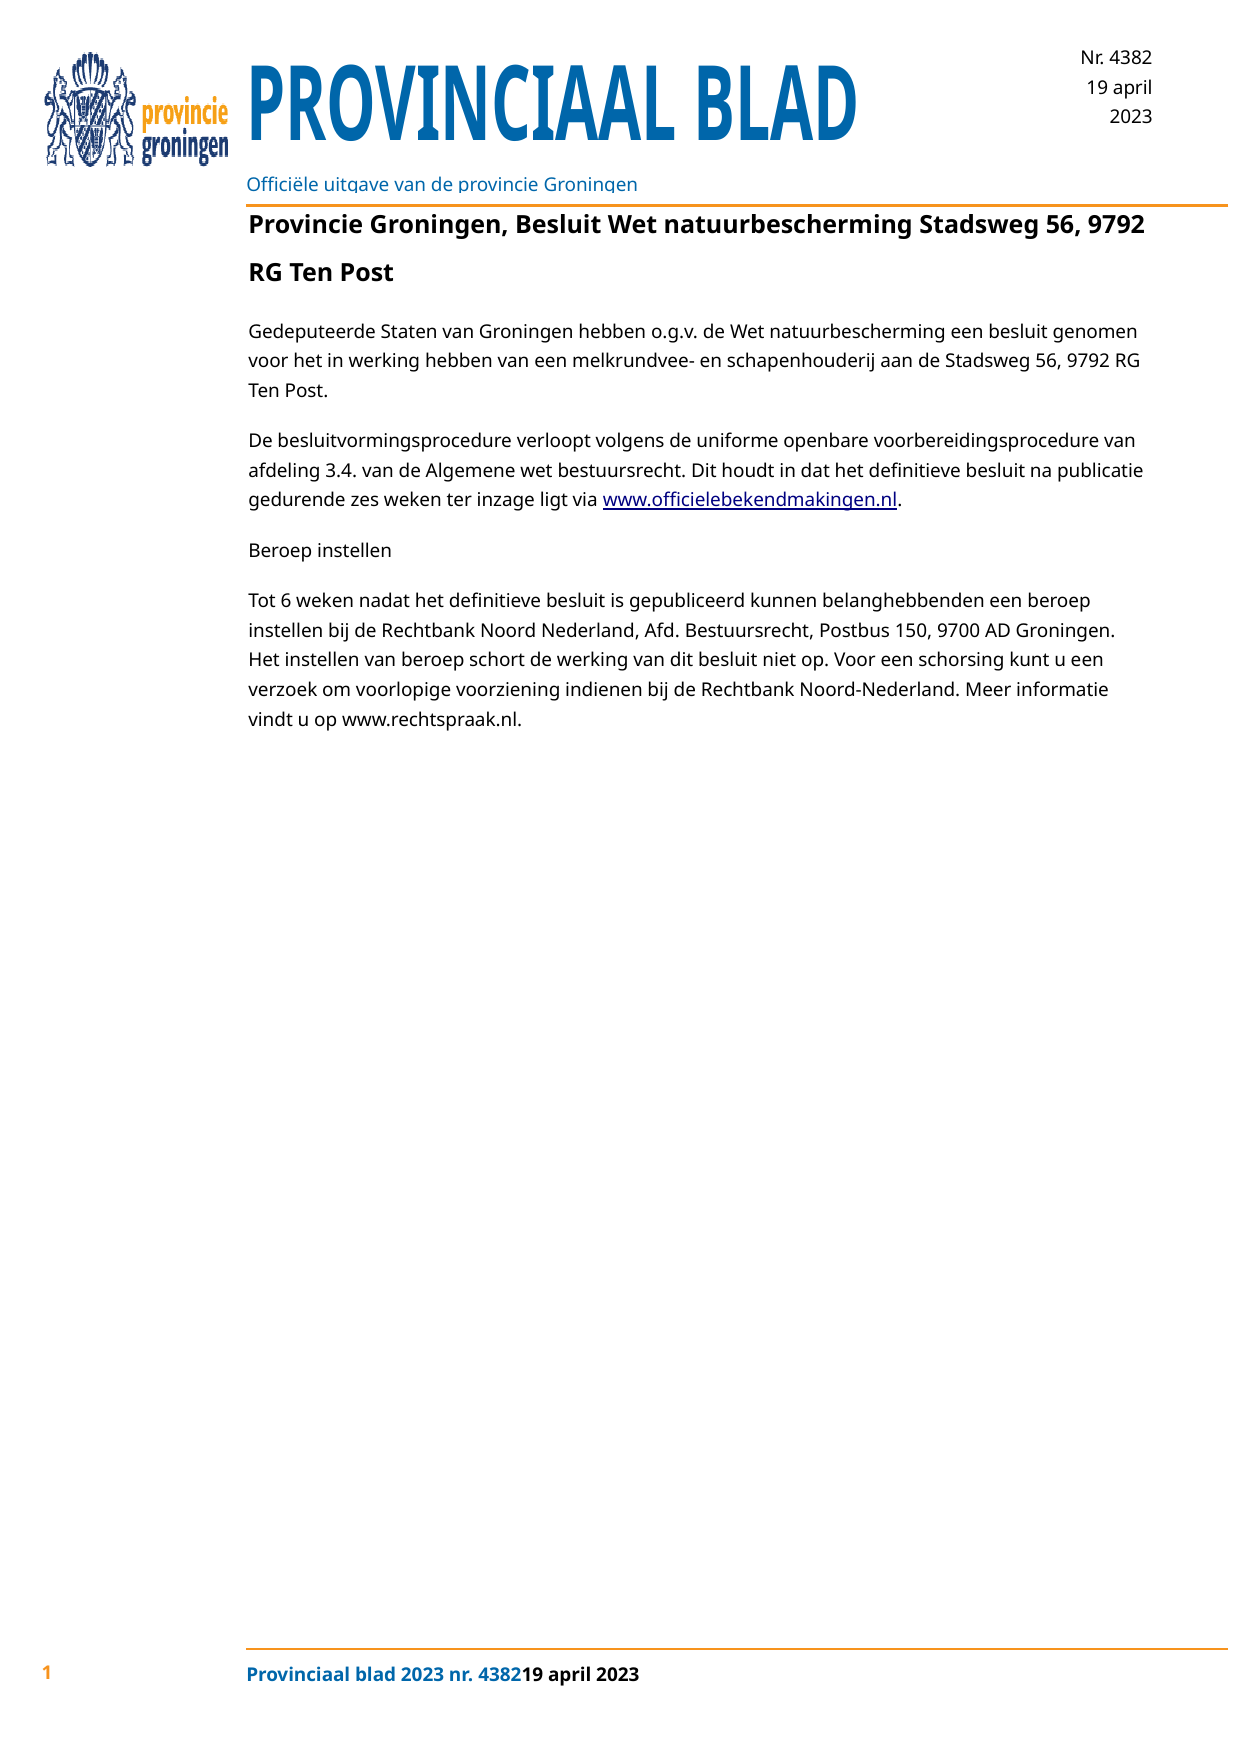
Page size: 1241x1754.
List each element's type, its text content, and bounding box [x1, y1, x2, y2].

text De besluitvormingsprocedure verloopt volgens de uniforme openbare voorbereidingsprocedure van afdeling 3.4. van de Algemene wet bestuursrecht. Dit houdt in dat het definitieve besluit na publicatie gedurende zes weken ter inzage ligt via www.officielebekendmakingen.nl. [248, 427, 1152, 512]
text Tot 6 weken nadat het definitieve besluit is gepubliceerd kunnen belanghebbenden een beroep instellen bij de Rechtbank Noord Nederland, Afd. Bestuursrecht, Postbus 150, 9700 AD Groningen. Het instellen van beroep schort de werking van dit besluit niet op. Voor een schorsing kunt u een verzoek om voorlopige voorziening indienen bij de Rechtbank Noord-Nederland. Meer informatie vindt u op www.rechtspraak.nl. [248, 587, 1152, 732]
text Provincie Groningen, Besluit Wet natuurbescherming Stadsweg 56, 9792 RG Ten Post [248, 207, 1152, 288]
text Gedeputeerde Staten van Groningen hebben o.g.v. de Wet natuurbescherming een besluit genomen voor het in werking hebben van een melkrundvee- en schapenhouderij aan de Stadsweg 56, 9792 RG Ten Post. [248, 318, 1152, 403]
text Beroep instellen [248, 537, 1152, 563]
picture [41, 47, 231, 172]
